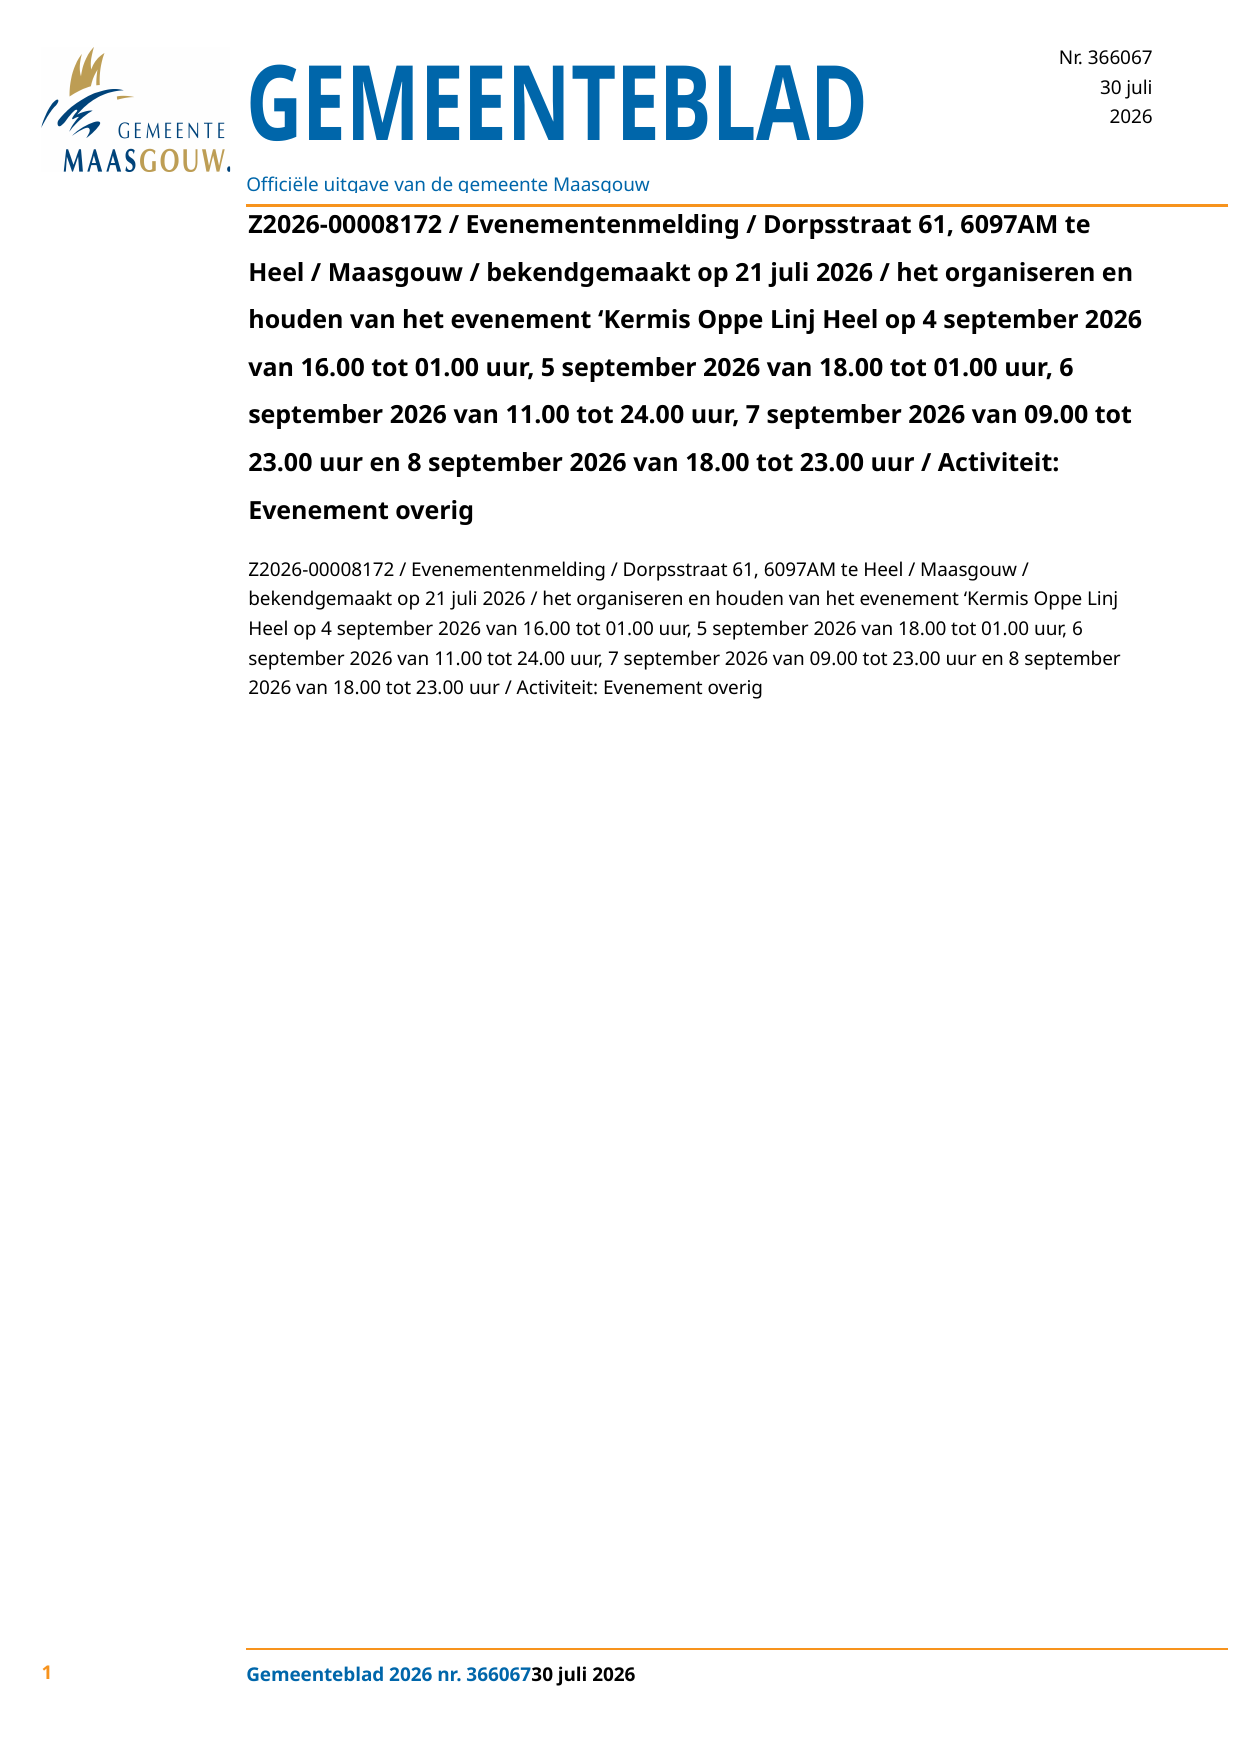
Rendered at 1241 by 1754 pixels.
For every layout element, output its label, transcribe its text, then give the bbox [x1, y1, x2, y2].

text Z2026-00008172 / Evenementenmelding / Dorpsstraat 61, 6097AM te Heel / Maasgouw / bekendgemaakt op 21 juli 2026 / het organiseren en houden van het evenement ‘Kermis Oppe Linj Heel op 4 september 2026 van 16.00 tot 01.00 uur, 5 september 2026 van 18.00 tot 01.00 uur, 6 september 2026 van 11.00 tot 24.00 uur, 7 september 2026 van 09.00 tot 23.00 uur en 8 september 2026 van 18.00 tot 23.00 uur / Activiteit: Evenement overig [248, 207, 1152, 526]
picture [41, 47, 231, 172]
text Z2026-00008172 / Evenementenmelding / Dorpsstraat 61, 6097AM te Heel / Maasgouw / bekendgemaakt op 21 juli 2026 / het organiseren en houden van het evenement ‘Kermis Oppe Linj Heel op 4 september 2026 van 16.00 tot 01.00 uur, 5 september 2026 van 18.00 tot 01.00 uur, 6 september 2026 van 11.00 tot 24.00 uur, 7 september 2026 van 09.00 tot 23.00 uur en 8 september 2026 van 18.00 tot 23.00 uur / Activiteit: Evenement overig [248, 556, 1152, 700]
